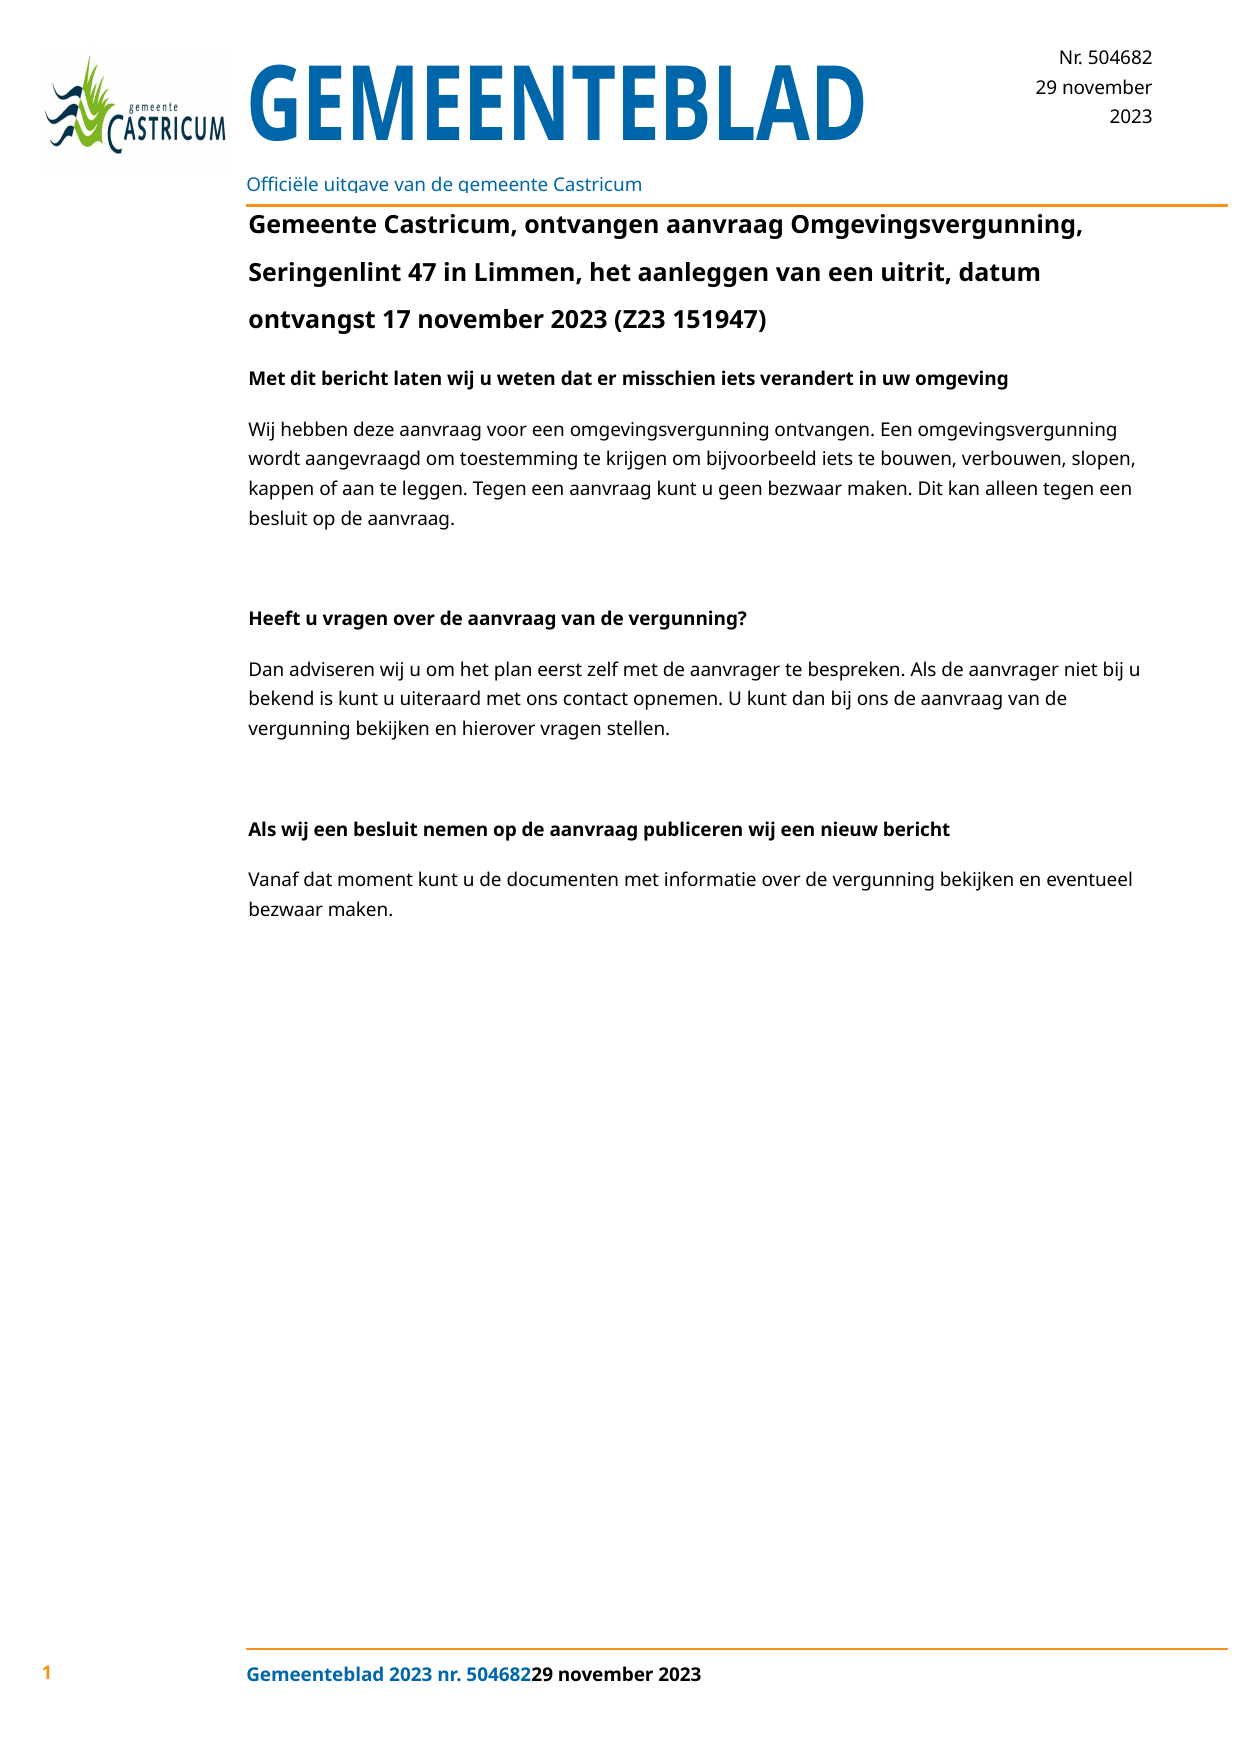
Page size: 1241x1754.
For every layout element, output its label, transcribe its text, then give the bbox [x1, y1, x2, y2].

text Als wij een besluit nemen op de aanvraag publiceren wij een nieuw bericht [248, 816, 1152, 842]
picture [41, 47, 231, 172]
text Gemeente Castricum, ontvangen aanvraag Omgevingsvergunning, Seringenlint 47 in Limmen, het aanleggen van een uitrit, datum ontvangst 17 november 2023 (Z23 151947) [248, 207, 1152, 336]
text Vanaf dat moment kunt u de documenten met informatie over de vergunning bekijken en eventueel bezwaar maken. [248, 866, 1152, 922]
text Wij hebben deze aanvraag voor een omgevingsvergunning ontvangen. Een omgevingsvergunning wordt aangevraagd om toestemming te krijgen om bijvoorbeeld iets te bouwen, verbouwen, slopen, kappen of aan te leggen. Tegen een aanvraag kunt u geen bezwaar maken. Dit kan alleen tegen een besluit op de aanvraag. [248, 416, 1152, 530]
text Heeft u vragen over de aanvraag van de vergunning? [248, 606, 1152, 631]
text Dan adviseren wij u om het plan eerst zelf met de aanvrager te bespreken. Als de aanvrager niet bij u bekend is kunt u uiteraard met ons contact opnemen. U kunt dan bij ons de aanvraag van de vergunning bekijken en hierover vragen stellen. [248, 656, 1152, 741]
text Met dit bericht laten wij u weten dat er misschien iets verandert in uw omgeving [248, 366, 1152, 391]
